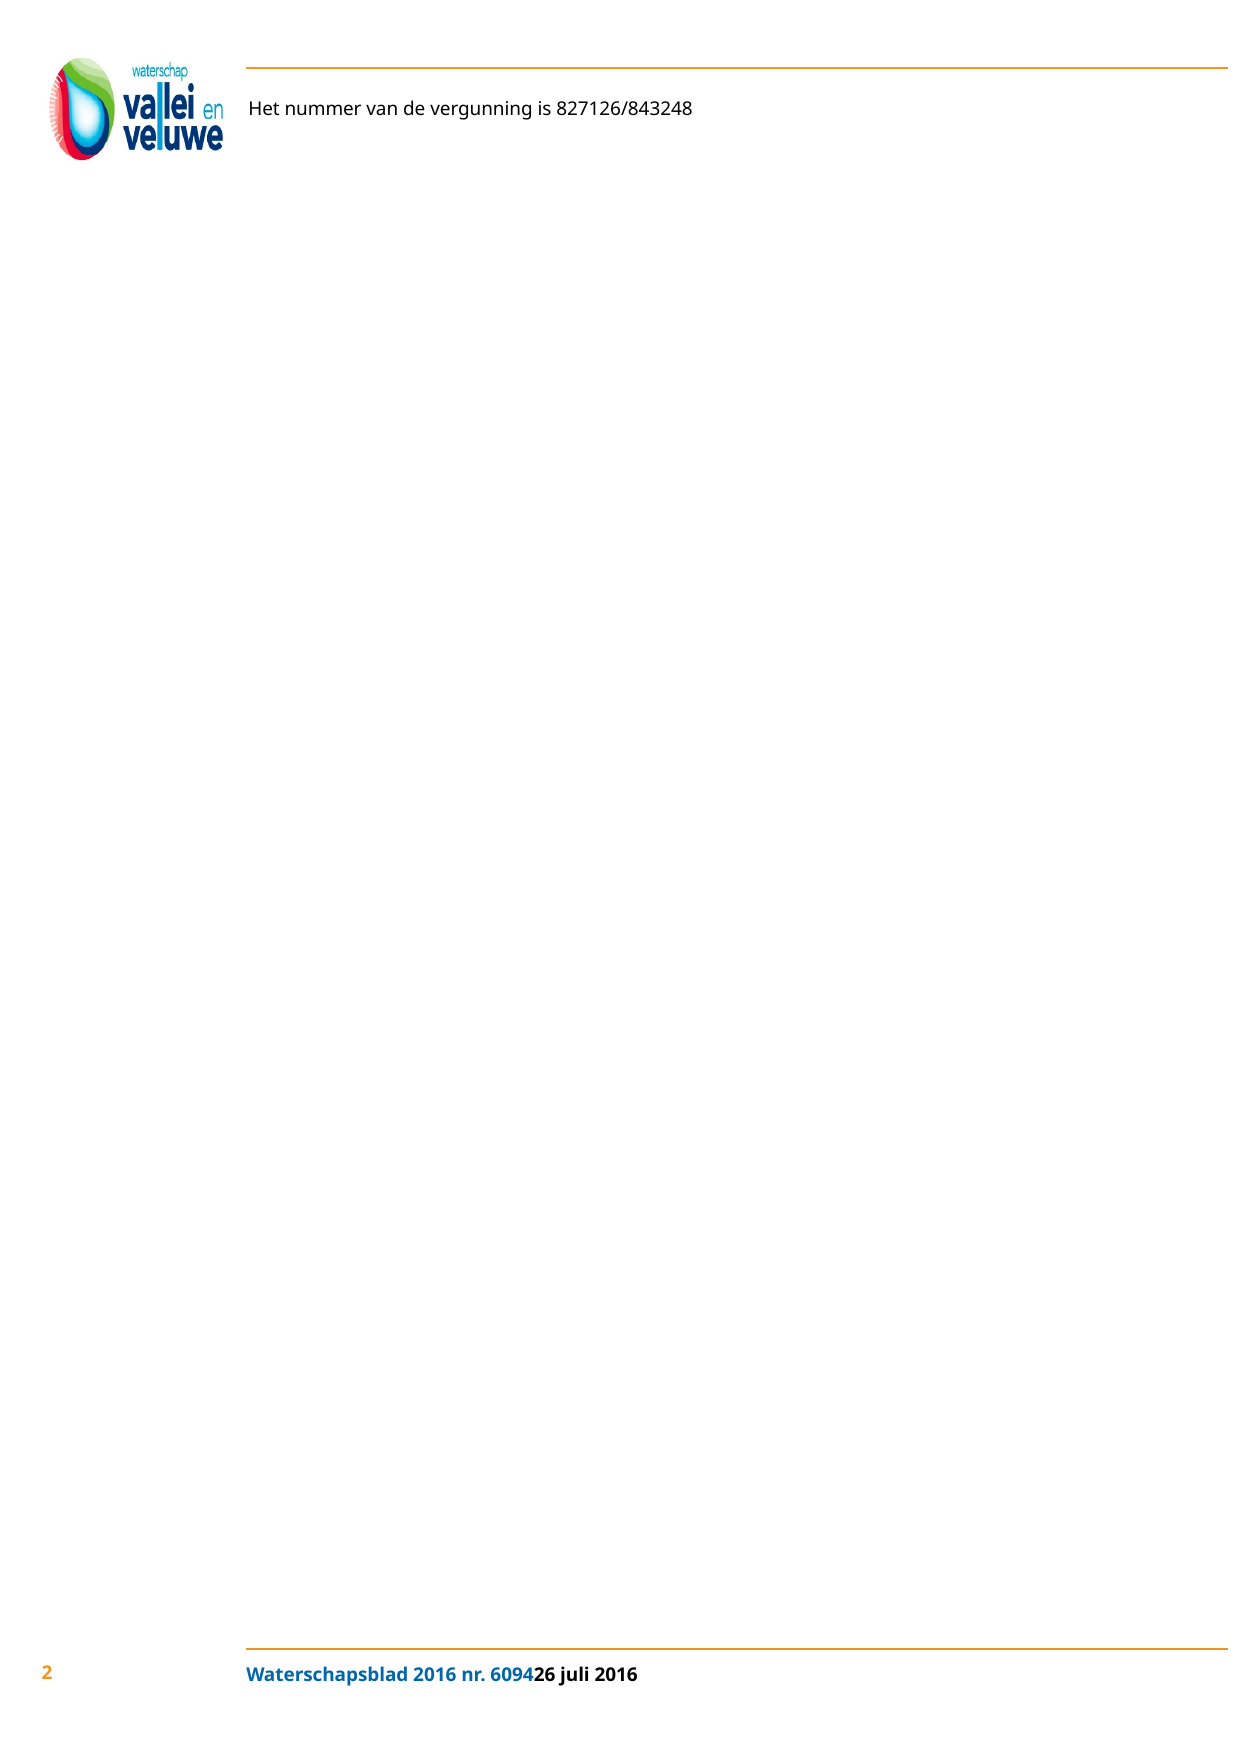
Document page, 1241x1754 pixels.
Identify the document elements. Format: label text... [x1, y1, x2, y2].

picture [41, 47, 231, 172]
text Het nummer van de vergunning is 827126/843248 [248, 95, 1152, 121]
